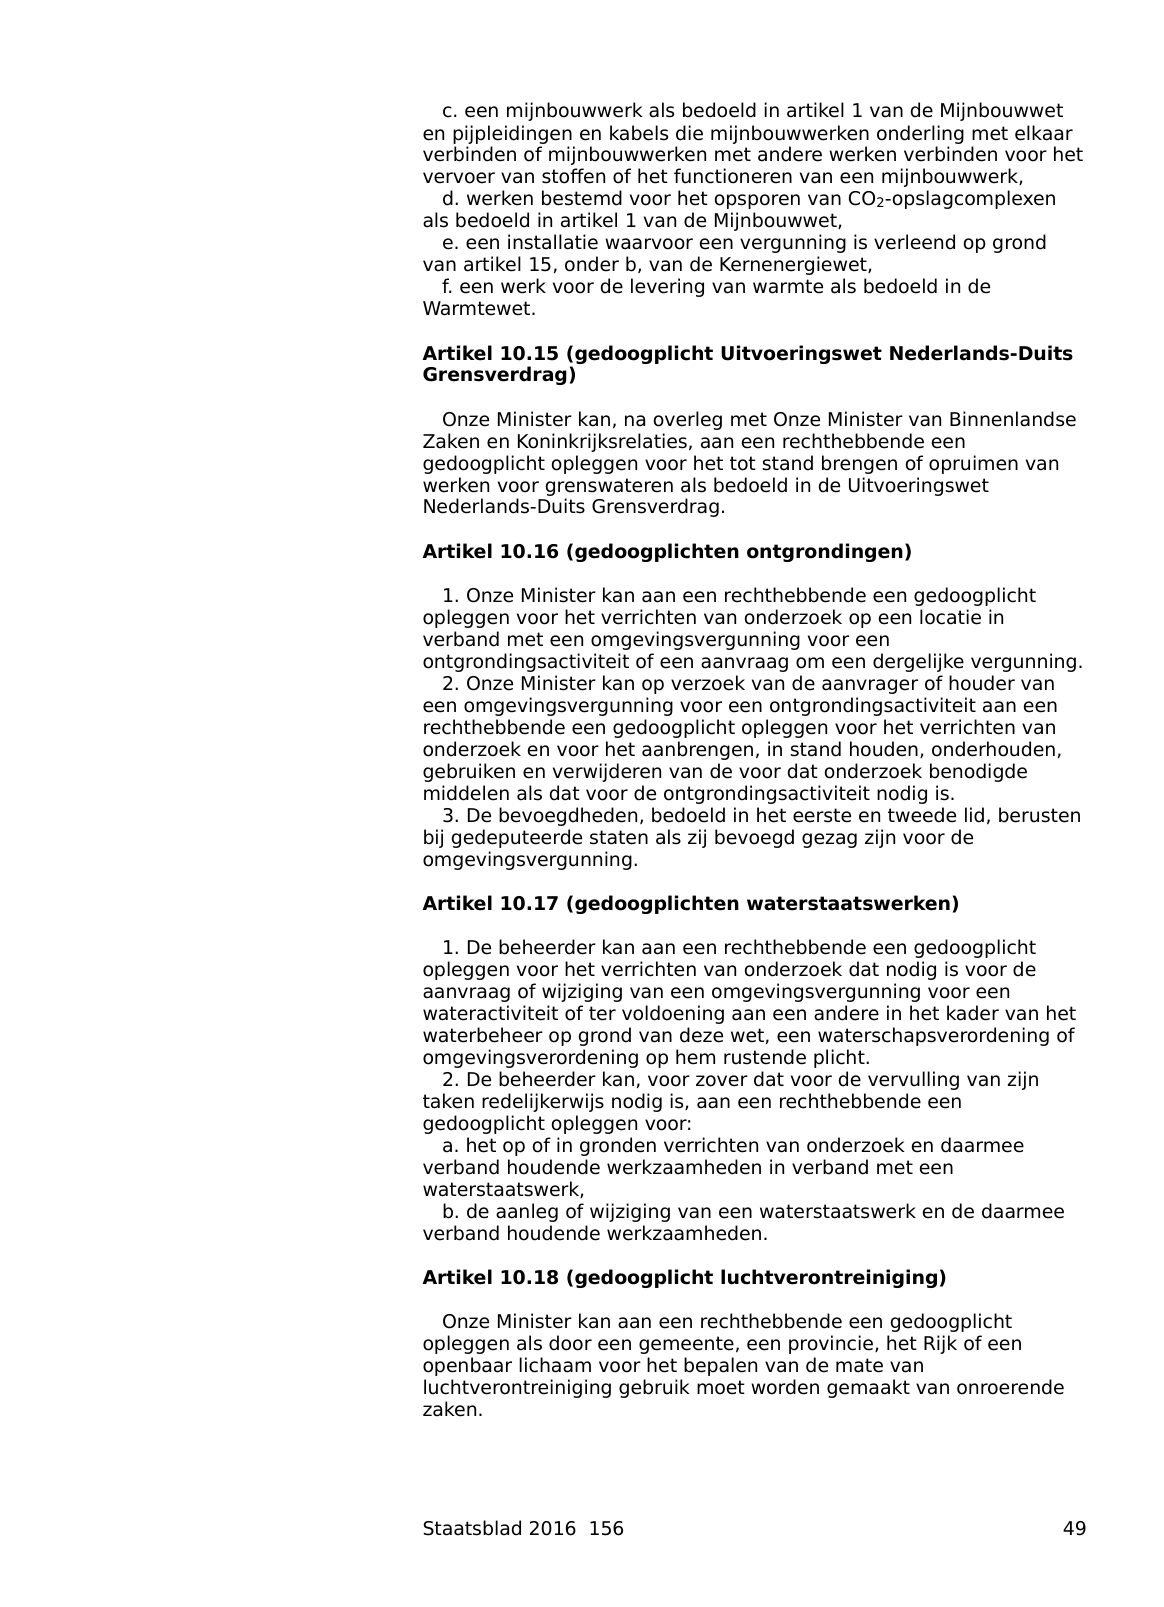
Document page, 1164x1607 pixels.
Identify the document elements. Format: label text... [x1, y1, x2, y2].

text d. werken bestemd voor het opsporen van CO2-opslagcomplexen als bedoeld in artikel 1 van de Mijnbouwwet, [422, 188, 1087, 232]
text e. een installatie waarvoor een vergunning is verleend op grond van artikel 15, onder b, van de Kernenergiewet, [422, 232, 1087, 276]
subtitle Artikel 10.16 (gedoogplichten ontgrondingen) [422, 541, 1087, 563]
text 2. De beheerder kan, voor zover dat voor de vervulling van zijn taken redelijkerwijs nodig is, aan een rechthebbende een gedoogplicht opleggen voor: [422, 1069, 1087, 1135]
text 2. Onze Minister kan op verzoek van de aanvrager of houder van een omgevingsvergunning voor een ontgrondingsactiviteit aan een rechthebbende een gedoogplicht opleggen voor het verrichten van onderzoek en voor het aanbrengen, in stand houden, onderhouden, gebruiken en verwijderen van de voor dat onderzoek benodigde middelen als dat voor de ontgrondingsactiviteit nodig is. [422, 673, 1087, 804]
text 1. Onze Minister kan aan een rechthebbende een gedoogplicht opleggen voor het verrichten van onderzoek op een locatie in verband met een omgevingsvergunning voor een ontgrondingsactiviteit of een aanvraag om een dergelijke vergunning. [422, 585, 1087, 673]
text c. een mijnbouwwerk als bedoeld in artikel 1 van de Mijnbouwwet en pijpleidingen en kabels die mijnbouwwerken onderling met elkaar verbinden of mijnbouwwerken met andere werken verbinden voor het vervoer van stoffen of het functioneren van een mijnbouwwerk, [422, 100, 1087, 188]
text 1. De beheerder kan aan een rechthebbende een gedoogplicht opleggen voor het verrichten van onderzoek dat nodig is voor de aanvraag of wijziging van een omgevingsvergunning voor een wateractiviteit of ter voldoening aan een andere in het kader van het waterbeheer op grond van deze wet, een waterschapsverordening of omgevingsverordening op hem rustende plicht. [422, 937, 1087, 1069]
text Onze Minister kan, na overleg met Onze Minister van Binnenlandse Zaken en Koninkrijksrelaties, aan een rechthebbende een gedoogplicht opleggen voor het tot stand brengen of opruimen van werken voor grenswateren als bedoeld in de Uitvoeringswet Nederlands-Duits Grensverdrag. [422, 408, 1087, 518]
text f. een werk voor de levering van warmte als bedoeld in de Warmtewet. [422, 276, 1087, 320]
subtitle Artikel 10.15 (gedoogplicht Uitvoeringswet Nederlands-Duits Grensverdrag) [422, 342, 1087, 386]
text a. het op of in gronden verrichten van onderzoek en daarmee verband houdende werkzaamheden in verband met een waterstaatswerk, [422, 1135, 1087, 1201]
text b. de aanleg of wijziging van een waterstaatswerk en de daarmee verband houdende werkzaamheden. [422, 1201, 1087, 1244]
subtitle Artikel 10.18 (gedoogplicht luchtverontreiniging) [422, 1267, 1087, 1289]
text Onze Minister kan aan een rechthebbende een gedoogplicht opleggen als door een gemeente, een provincie, het Rijk of een openbaar lichaam voor het bepalen van de mate van luchtverontreiniging gebruik moet worden gemaakt van onroerende zaken. [422, 1311, 1087, 1421]
text 3. De bevoegdheden, bedoeld in het eerste en tweede lid, berusten bij gedeputeerde staten als zij bevoegd gezag zijn voor de omgevingsvergunning. [422, 804, 1087, 871]
subtitle Artikel 10.17 (gedoogplichten waterstaatswerken) [422, 893, 1087, 915]
